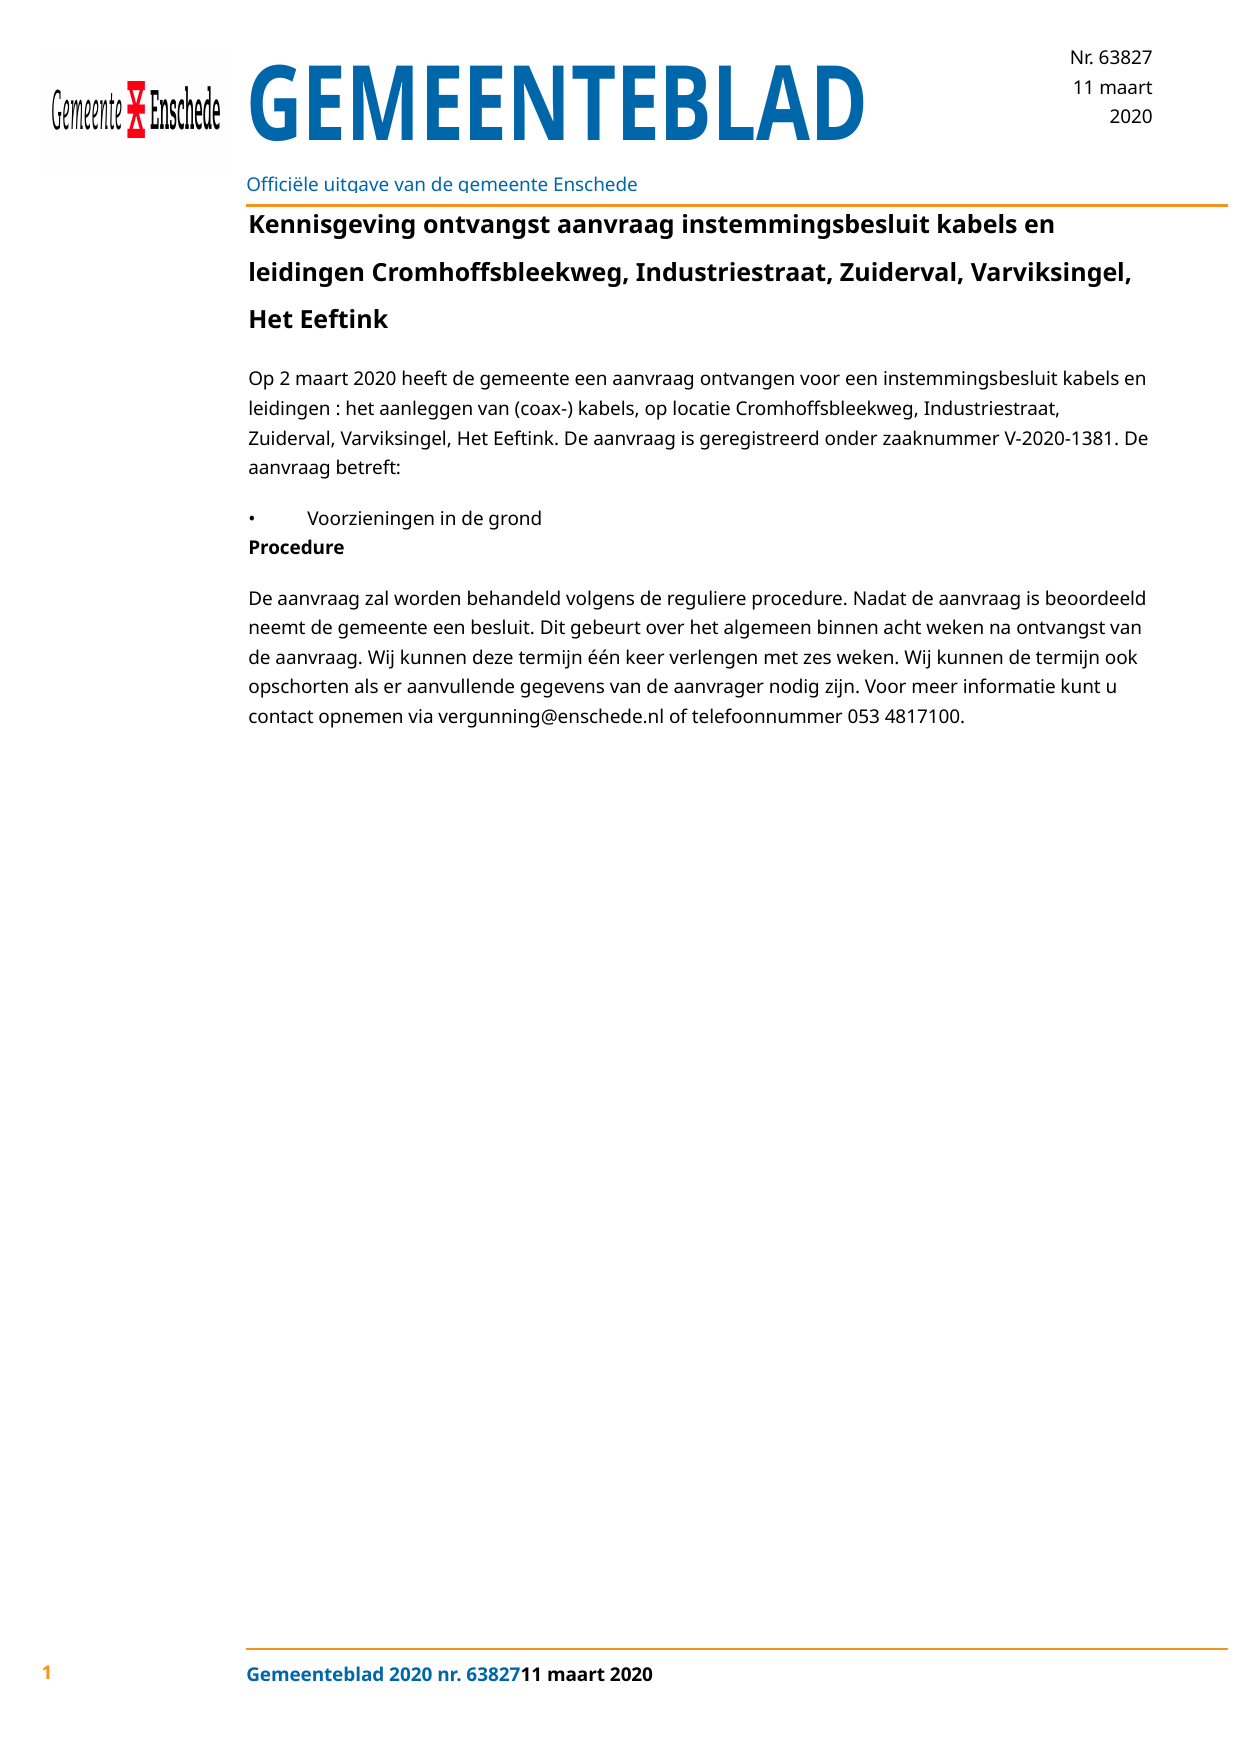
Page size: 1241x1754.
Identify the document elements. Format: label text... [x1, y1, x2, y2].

picture [41, 47, 231, 172]
text Procedure [248, 534, 1152, 560]
text Kennisgeving ontvangst aanvraag instemmingsbesluit kabels en leidingen Cromhoffsbleekweg, Industriestraat, Zuiderval, Varviksingel, Het Eeftink [248, 207, 1152, 336]
text Op 2 maart 2020 heeft de gemeente een aanvraag ontvangen voor een instemmingsbesluit kabels en leidingen : het aanleggen van (coax-) kabels, op locatie Cromhoffsbleekweg, Industriestraat, Zuiderval, Varviksingel, Het Eeftink. De aanvraag is geregistreerd onder zaaknummer V-2020-1381. De aanvraag betreft: [248, 366, 1152, 480]
text De aanvraag zal worden behandeld volgens de reguliere procedure. Nadat de aanvraag is beoordeeld neemt de gemeente een besluit. Dit gebeurt over het algemeen binnen acht weken na ontvangst van de aanvraag. Wij kunnen deze termijn één keer verlengen met zes weken. Wij kunnen de termijn ook opschorten als er aanvullende gegevens van de aanvrager nodig zijn. Voor meer informatie kunt u contact opnemen via vergunning@enschede.nl of telefoonnummer 053 4817100. [248, 585, 1152, 729]
list Voorzieningen in de grond [248, 505, 1152, 530]
